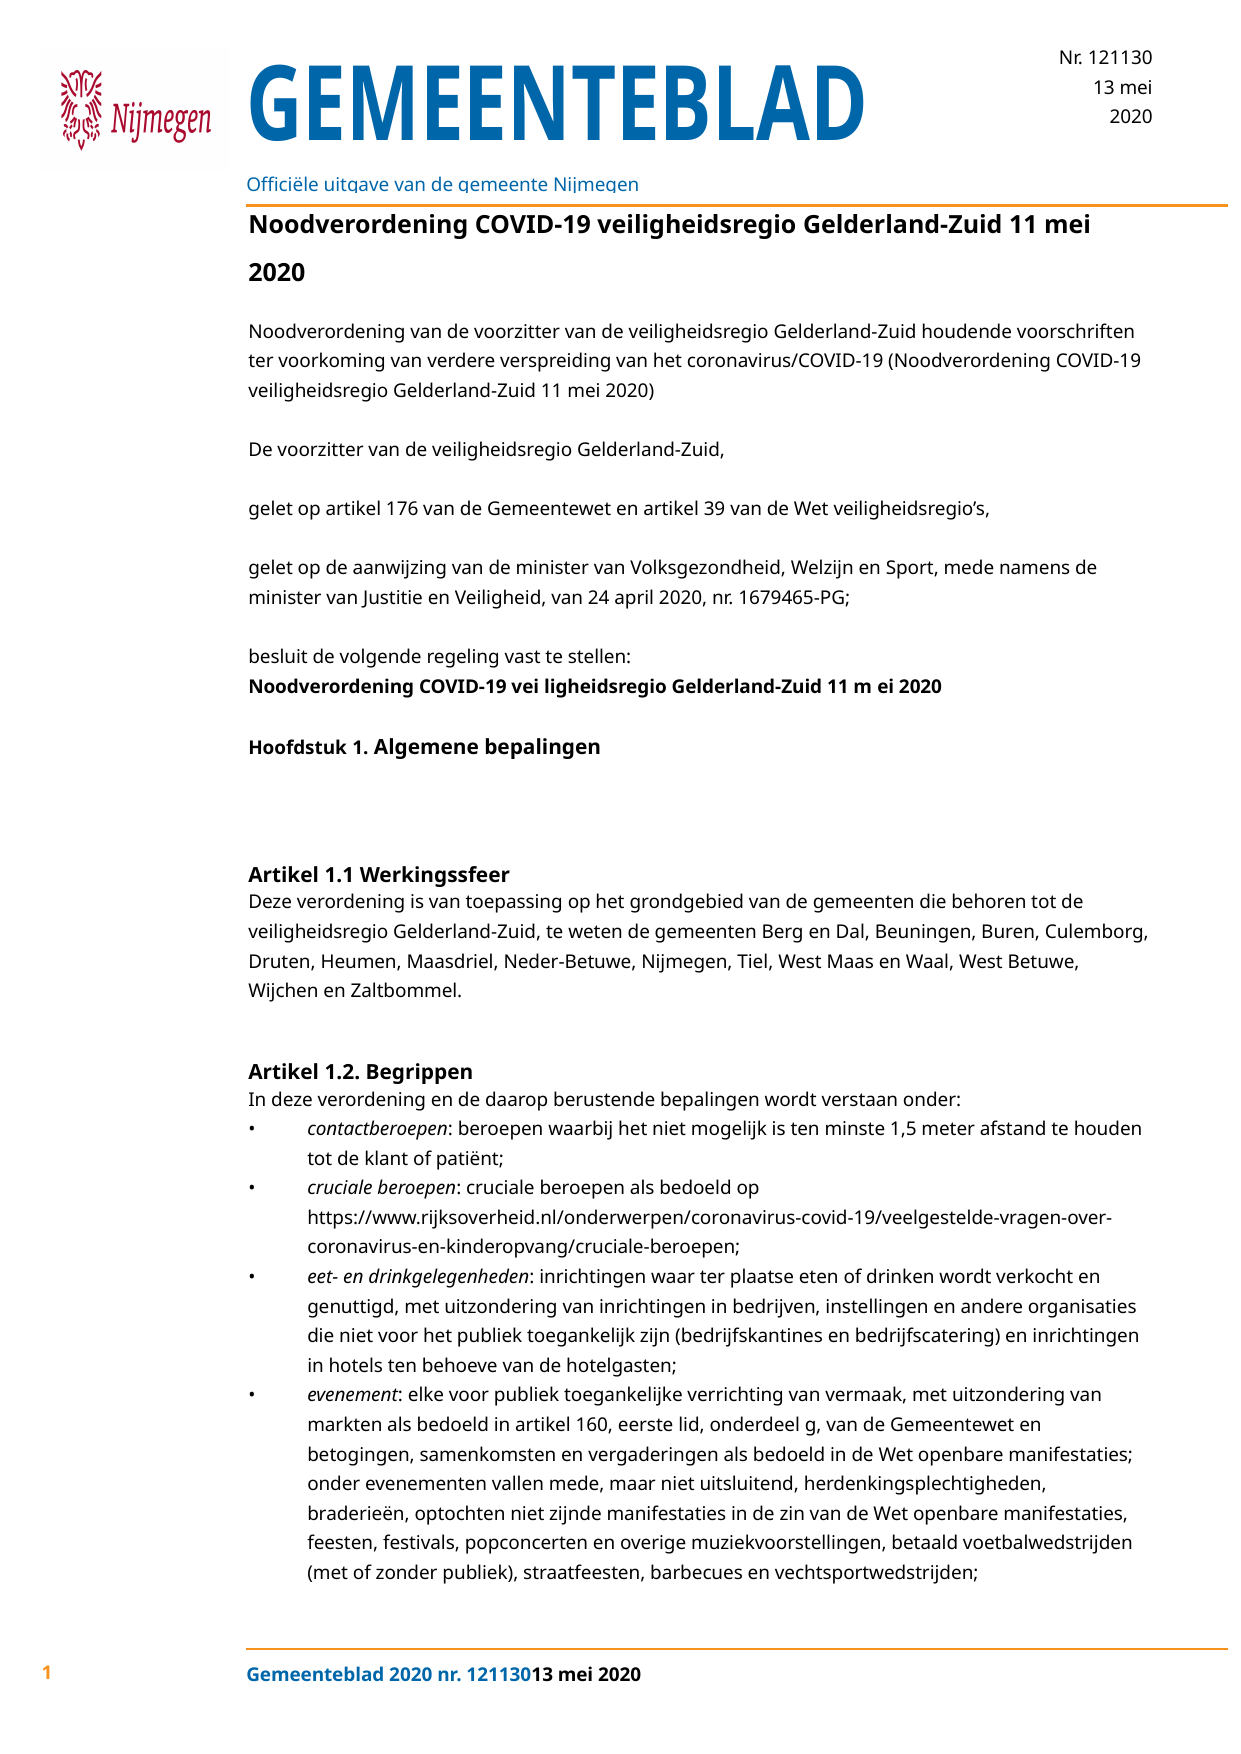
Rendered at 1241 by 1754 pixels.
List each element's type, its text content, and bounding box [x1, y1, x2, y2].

text Noodverordening van de voorzitter van de veiligheidsregio Gelderland-Zuid houdende voorschriften ter voorkoming van verdere verspreiding van het coronavirus/COVID-19 (Noodverordening COVID-19 veiligheidsregio Gelderland-Zuid 11 mei 2020) [248, 318, 1152, 403]
text besluit de volgende regeling vast te stellen: [248, 643, 1152, 669]
list cruciale beroepen: cruciale beroepen als bedoeld op https://www.rijksoverheid.nl/onderwerpen/coronavirus-covid-19/veelgestelde-vragen-over-coronavirus-en-kinderopvang/cruciale-beroepen; [248, 1174, 1152, 1259]
text Hoofdstuk 1. Algemene bepalingen [248, 732, 1152, 761]
text gelet op de aanwijzing van de minister van Volksgezondheid, Welzijn en Sport, mede namens de minister van Justitie en Veiligheid, van 24 april 2020, nr. 1679465-PG; [248, 554, 1152, 610]
text Deze verordening is van toepassing op het grondgebied van de gemeenten die behoren tot de veiligheidsregio Gelderland-Zuid, te weten de gemeenten Berg en Dal, Beuningen, Buren, Culemborg, Druten, Heumen, Maasdriel, Neder-Betuwe, Nijmegen, Tiel, West Maas en Waal, West Betuwe, Wijchen en Zaltbommel. [248, 889, 1152, 1003]
list evenement: elke voor publiek toegankelijke verrichting van vermaak, met uitzondering van markten als bedoeld in artikel 160, eerste lid, onderdeel g, van de Gemeentewet en betogingen, samenkomsten en vergaderingen als bedoeld in de Wet openbare manifestaties; onder evenementen vallen mede, maar niet uitsluitend, herdenkingsplechtigheden, braderieën, optochten niet zijnde manifestaties in de zin van de Wet openbare manifestaties, feesten, festivals, popconcerten en overige muziekvoorstellingen, betaald voetbalwedstrijden (met of zonder publiek), straatfeesten, barbecues en vechtsportwedstrijden; [248, 1382, 1152, 1585]
text Artikel 1.1 Werkingssfeer [248, 860, 1152, 889]
text De voorzitter van de veiligheidsregio Gelderland-Zuid, [248, 436, 1152, 462]
text Noodverordening COVID-19 vei ligheidsregio Gelderland-Zuid 11 m ei 2020 [248, 673, 1152, 699]
text gelet op artikel 176 van de Gemeentewet en artikel 39 van de Wet veiligheidsregio’s, [248, 495, 1152, 521]
text Noodverordening COVID-19 veiligheidsregio Gelderland-Zuid 11 mei 2020 [248, 207, 1152, 288]
picture [41, 47, 231, 172]
list eet- en drinkgelegenheden: inrichtingen waar ter plaatse eten of drinken wordt verkocht en genuttigd, met uitzondering van inrichtingen in bedrijven, instellingen en andere organisaties die niet voor het publiek toegankelijk zijn (bedrijfskantines en bedrijfscatering) en inrichtingen in hotels ten behoeve van de hotelgasten; [248, 1263, 1152, 1378]
list contactberoepen: beroepen waarbij het niet mogelijk is ten minste 1,5 meter afstand te houden tot de klant of patiënt; [248, 1115, 1152, 1171]
text In deze verordening en de daarop berustende bepalingen wordt verstaan onder: [248, 1086, 1152, 1112]
text Artikel 1.2. Begrippen [248, 1057, 1152, 1086]
